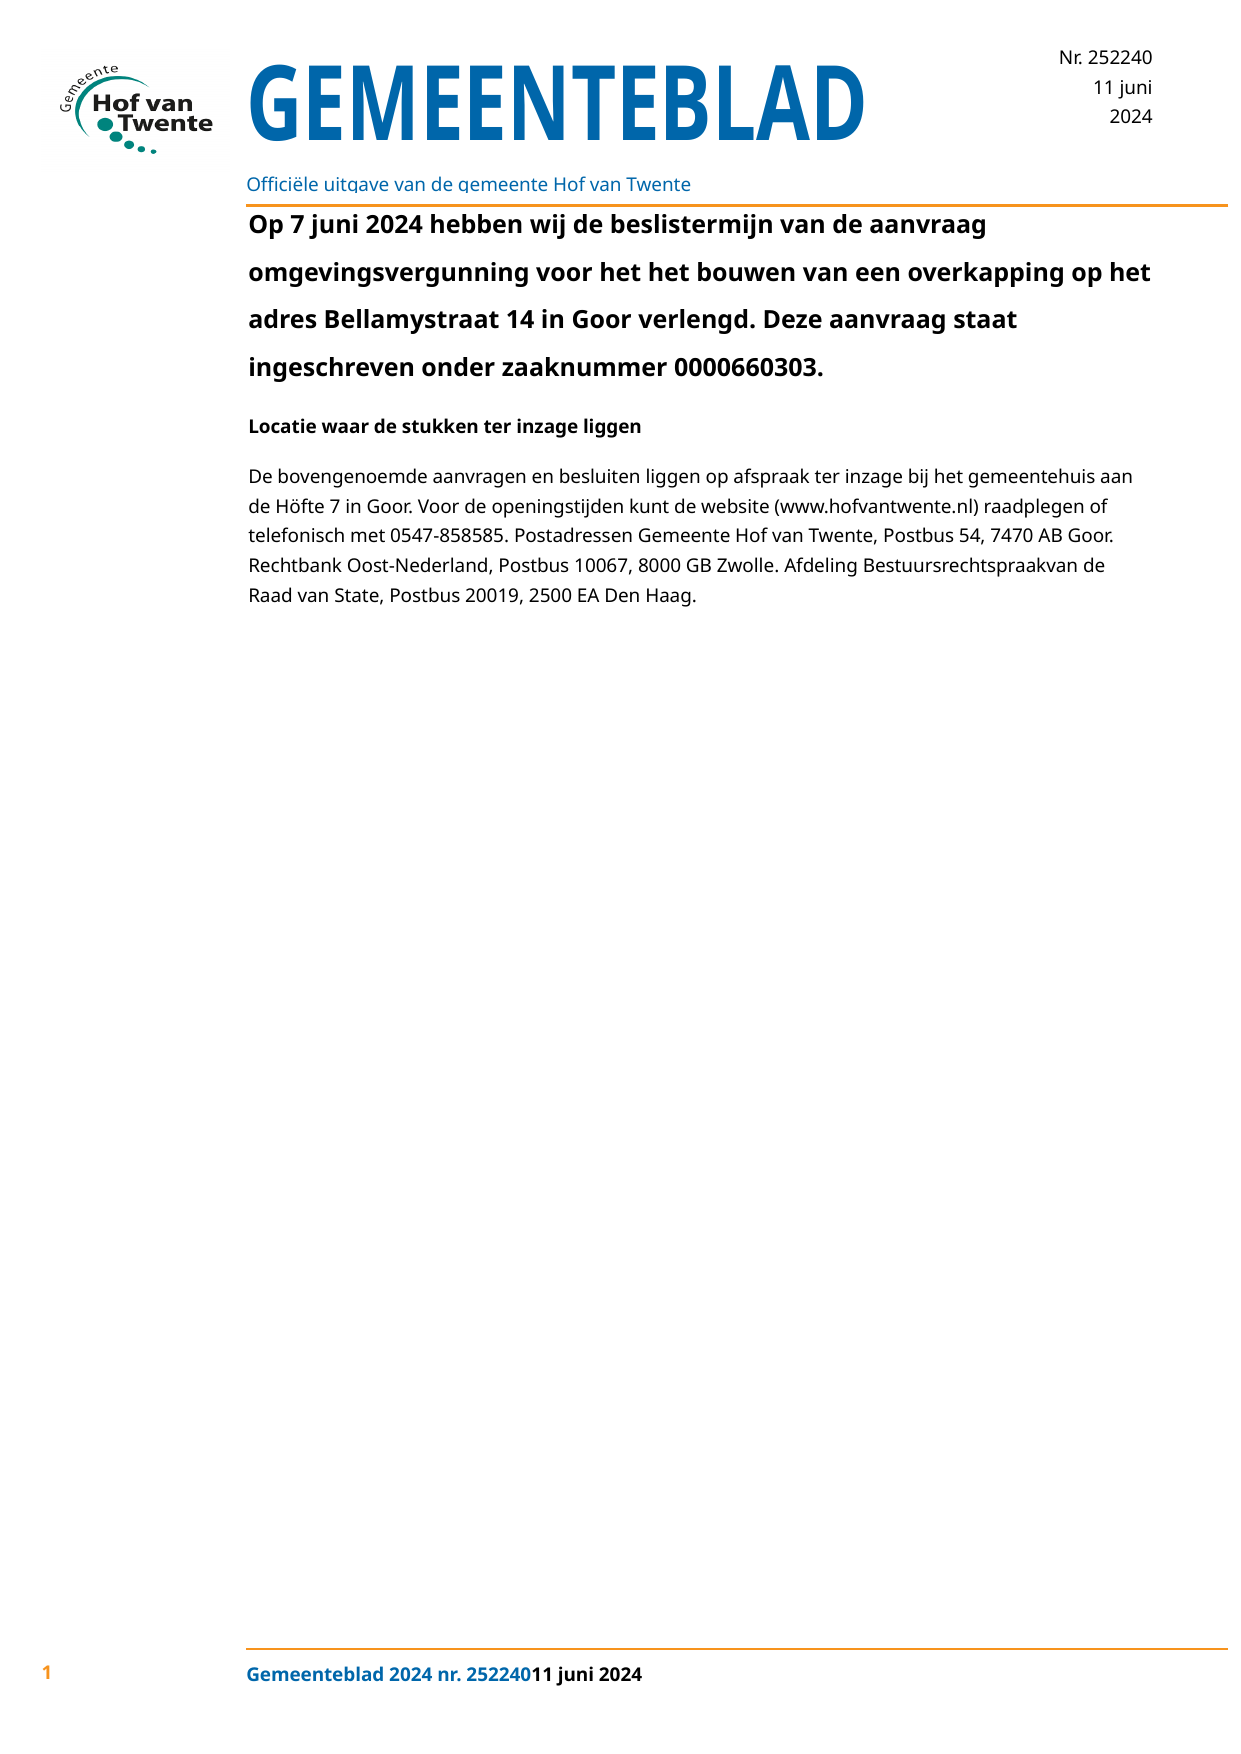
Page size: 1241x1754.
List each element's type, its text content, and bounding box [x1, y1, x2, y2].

picture [41, 47, 231, 172]
text Locatie waar de stukken ter inzage liggen [248, 413, 1152, 439]
text Op 7 juni 2024 hebben wij de beslistermijn van de aanvraag omgevingsvergunning voor het het bouwen van een overkapping op het adres Bellamystraat 14 in Goor verlengd. Deze aanvraag staat ingeschreven onder zaaknummer 0000660303. [248, 207, 1152, 384]
text De bovengenoemde aanvragen en besluiten liggen op afspraak ter inzage bij het gemeentehuis aan de Höfte 7 in Goor. Voor de openingstijden kunt de website (www.hofvantwente.nl) raadplegen of telefonisch met 0547-858585. Postadressen Gemeente Hof van Twente, Postbus 54, 7470 AB Goor. Rechtbank Oost-Nederland, Postbus 10067, 8000 GB Zwolle. Afdeling Bestuursrechtspraakvan de Raad van State, Postbus 20019, 2500 EA Den Haag. [248, 463, 1152, 608]
